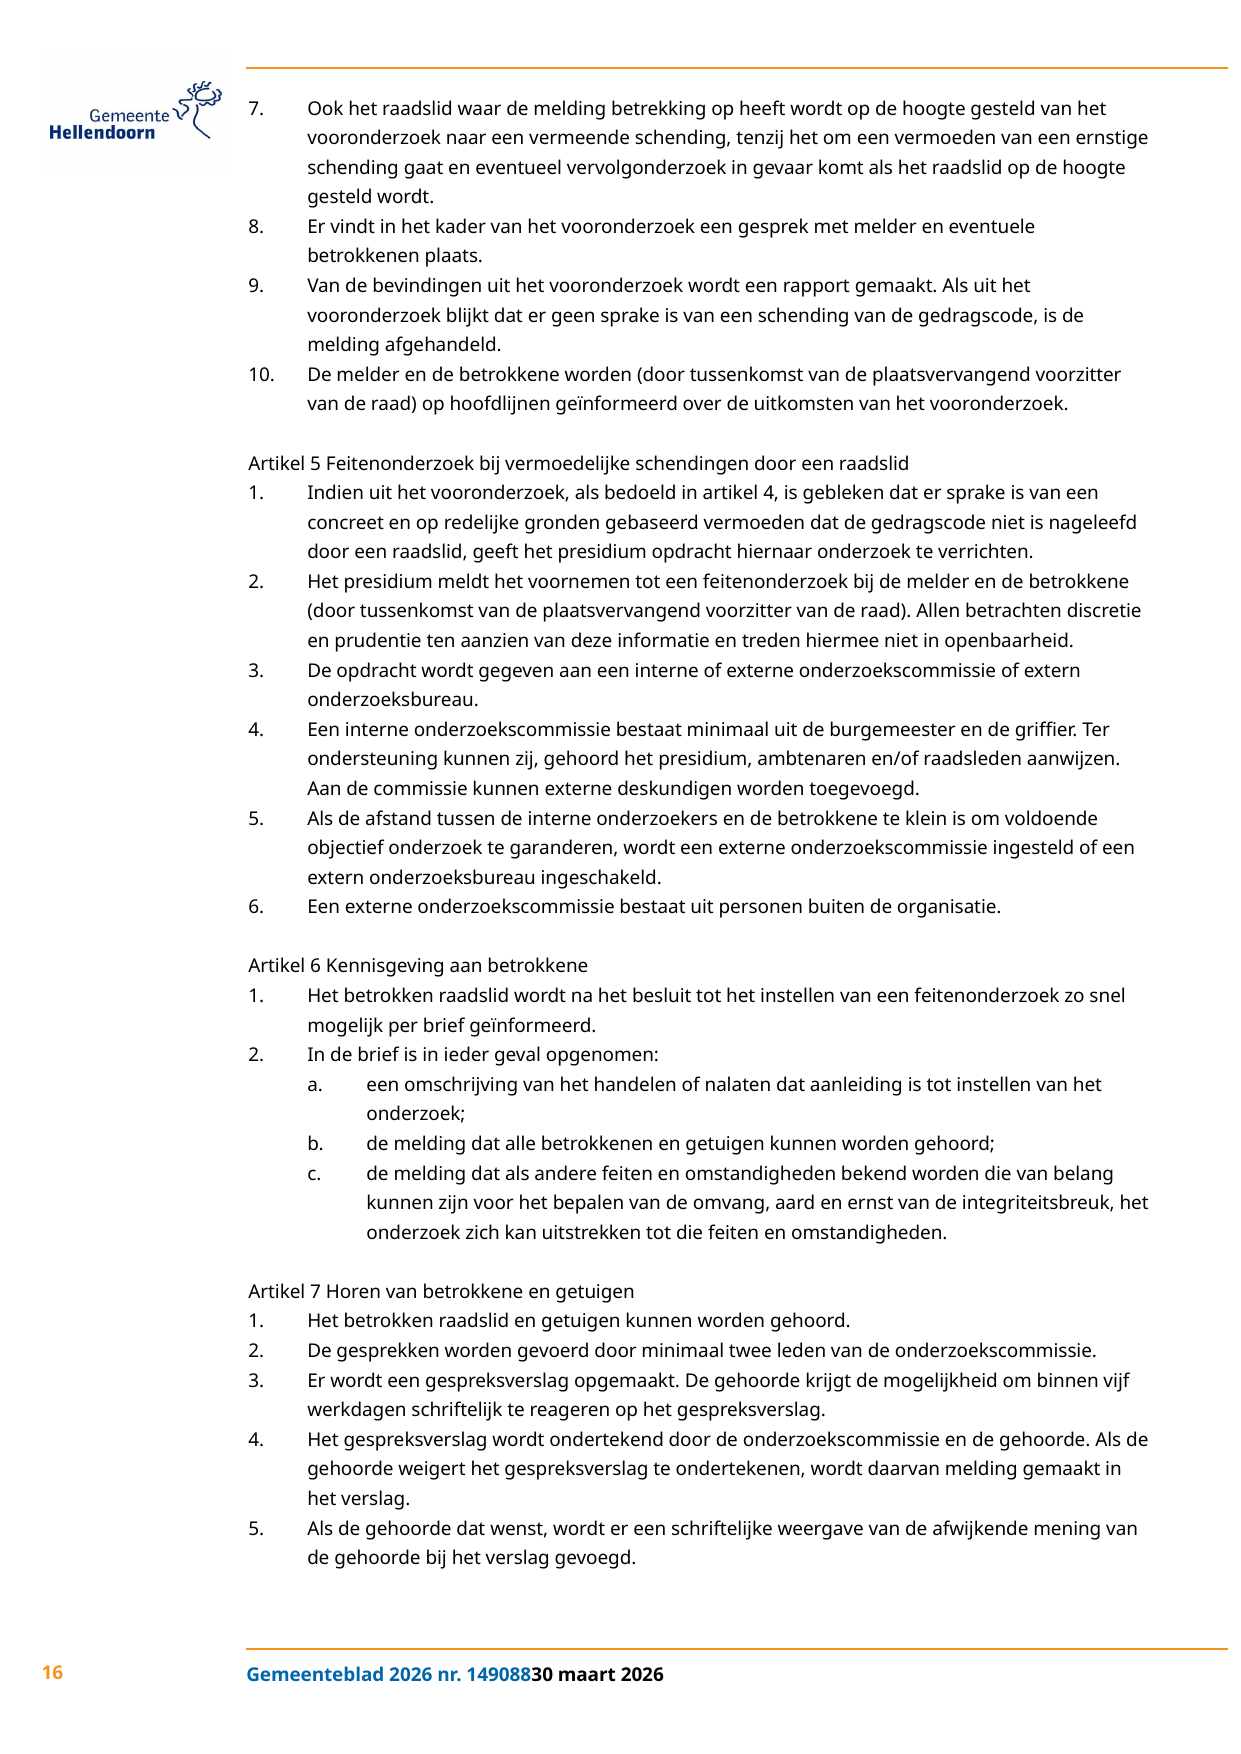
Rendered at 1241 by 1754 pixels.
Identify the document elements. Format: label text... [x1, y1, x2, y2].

list Een interne onderzoekscommissie bestaat minimaal uit de burgemeester en de griffier. Ter ondersteuning kunnen zij, gehoord het presidium, ambtenaren en/of raadsleden aanwijzen. Aan de commissie kunnen externe deskundigen worden toegevoegd. [248, 716, 1152, 801]
list Als de gehoorde dat wenst, wordt er een schriftelijke weergave van de afwijkende mening van de gehoorde bij het verslag gevoegd. [248, 1515, 1152, 1570]
list De melder en de betrokkene worden (door tussenkomst van de plaatsvervangend voorzitter van de raad) op hoofdlijnen geïnformeerd over de uitkomsten van het vooronderzoek. [248, 361, 1152, 416]
list De opdracht wordt gegeven aan een interne of externe onderzoekscommissie of extern onderzoeksbureau. [248, 657, 1152, 712]
list Het presidium meldt het voornemen tot een feitenonderzoek bij de melder en de betrokkene (door tussenkomst van de plaatsvervangend voorzitter van de raad). Allen betrachten discretie en prudentie ten aanzien van deze informatie en treden hiermee niet in openbaarheid. [248, 568, 1152, 653]
list een omschrijving van het handelen of nalaten dat aanleiding is tot instellen van het onderzoek; [307, 1071, 1152, 1126]
list Een externe onderzoekscommissie bestaat uit personen buiten de organisatie. [248, 893, 1152, 919]
list Als de afstand tussen de interne onderzoekers en de betrokkene te klein is om voldoende objectief onderzoek te garanderen, wordt een externe onderzoekscommissie ingesteld of een extern onderzoeksbureau ingeschakeld. [248, 805, 1152, 890]
list de melding dat alle betrokkenen en getuigen kunnen worden gehoord; [307, 1130, 1152, 1156]
list Het betrokken raadslid wordt na het besluit tot het instellen van een feitenonderzoek zo snel mogelijk per brief geïnformeerd. [248, 982, 1152, 1038]
list Er wordt een gespreksverslag opgemaakt. De gehoorde krijgt de mogelijkheid om binnen vijf werkdagen schriftelijk te reageren op het gespreksverslag. [248, 1367, 1152, 1422]
list Van de bevindingen uit het vooronderzoek wordt een rapport gemaakt. Als uit het vooronderzoek blijkt dat er geen sprake is van een schending van de gedragscode, is de melding afgehandeld. [248, 272, 1152, 357]
list Indien uit het vooronderzoek, als bedoeld in artikel 4, is gebleken dat er sprake is van een concreet en op redelijke gronden gebaseerd vermoeden dat de gedragscode niet is nageleefd door een raadslid, geeft het presidium opdracht hiernaar onderzoek te verrichten. [248, 479, 1152, 564]
text Artikel 6 Kennisgeving aan betrokkene [248, 953, 1152, 978]
list In de brief is in ieder geval opgenomen: [248, 1041, 1152, 1067]
list Het gespreksverslag wordt ondertekend door de onderzoekscommissie en de gehoorde. Als de gehoorde weigert het gespreksverslag te ondertekenen, wordt daarvan melding gemaakt in het verslag. [248, 1426, 1152, 1511]
list Ook het raadslid waar de melding betrekking op heeft wordt op de hoogte gesteld van het vooronderzoek naar een vermeende schending, tenzij het om een vermoeden van een ernstige schending gaat en eventueel vervolgonderzoek in gevaar komt als het raadslid op de hoogte gesteld wordt. [248, 95, 1152, 209]
list de melding dat als andere feiten en omstandigheden bekend worden die van belang kunnen zijn voor het bepalen van de omvang, aard en ernst van de integriteitsbreuk, het onderzoek zich kan uitstrekken tot die feiten en omstandigheden. [307, 1160, 1152, 1245]
list Het betrokken raadslid en getuigen kunnen worden gehoord. [248, 1308, 1152, 1333]
picture [41, 47, 231, 172]
text Artikel 5 Feitenonderzoek bij vermoedelijke schendingen door een raadslid [248, 450, 1152, 476]
list Er vindt in het kader van het vooronderzoek een gesprek met melder en eventuele betrokkenen plaats. [248, 213, 1152, 268]
list De gesprekken worden gevoerd door minimaal twee leden van de onderzoekscommissie. [248, 1337, 1152, 1363]
text Artikel 7 Horen van betrokkene en getuigen [248, 1278, 1152, 1304]
